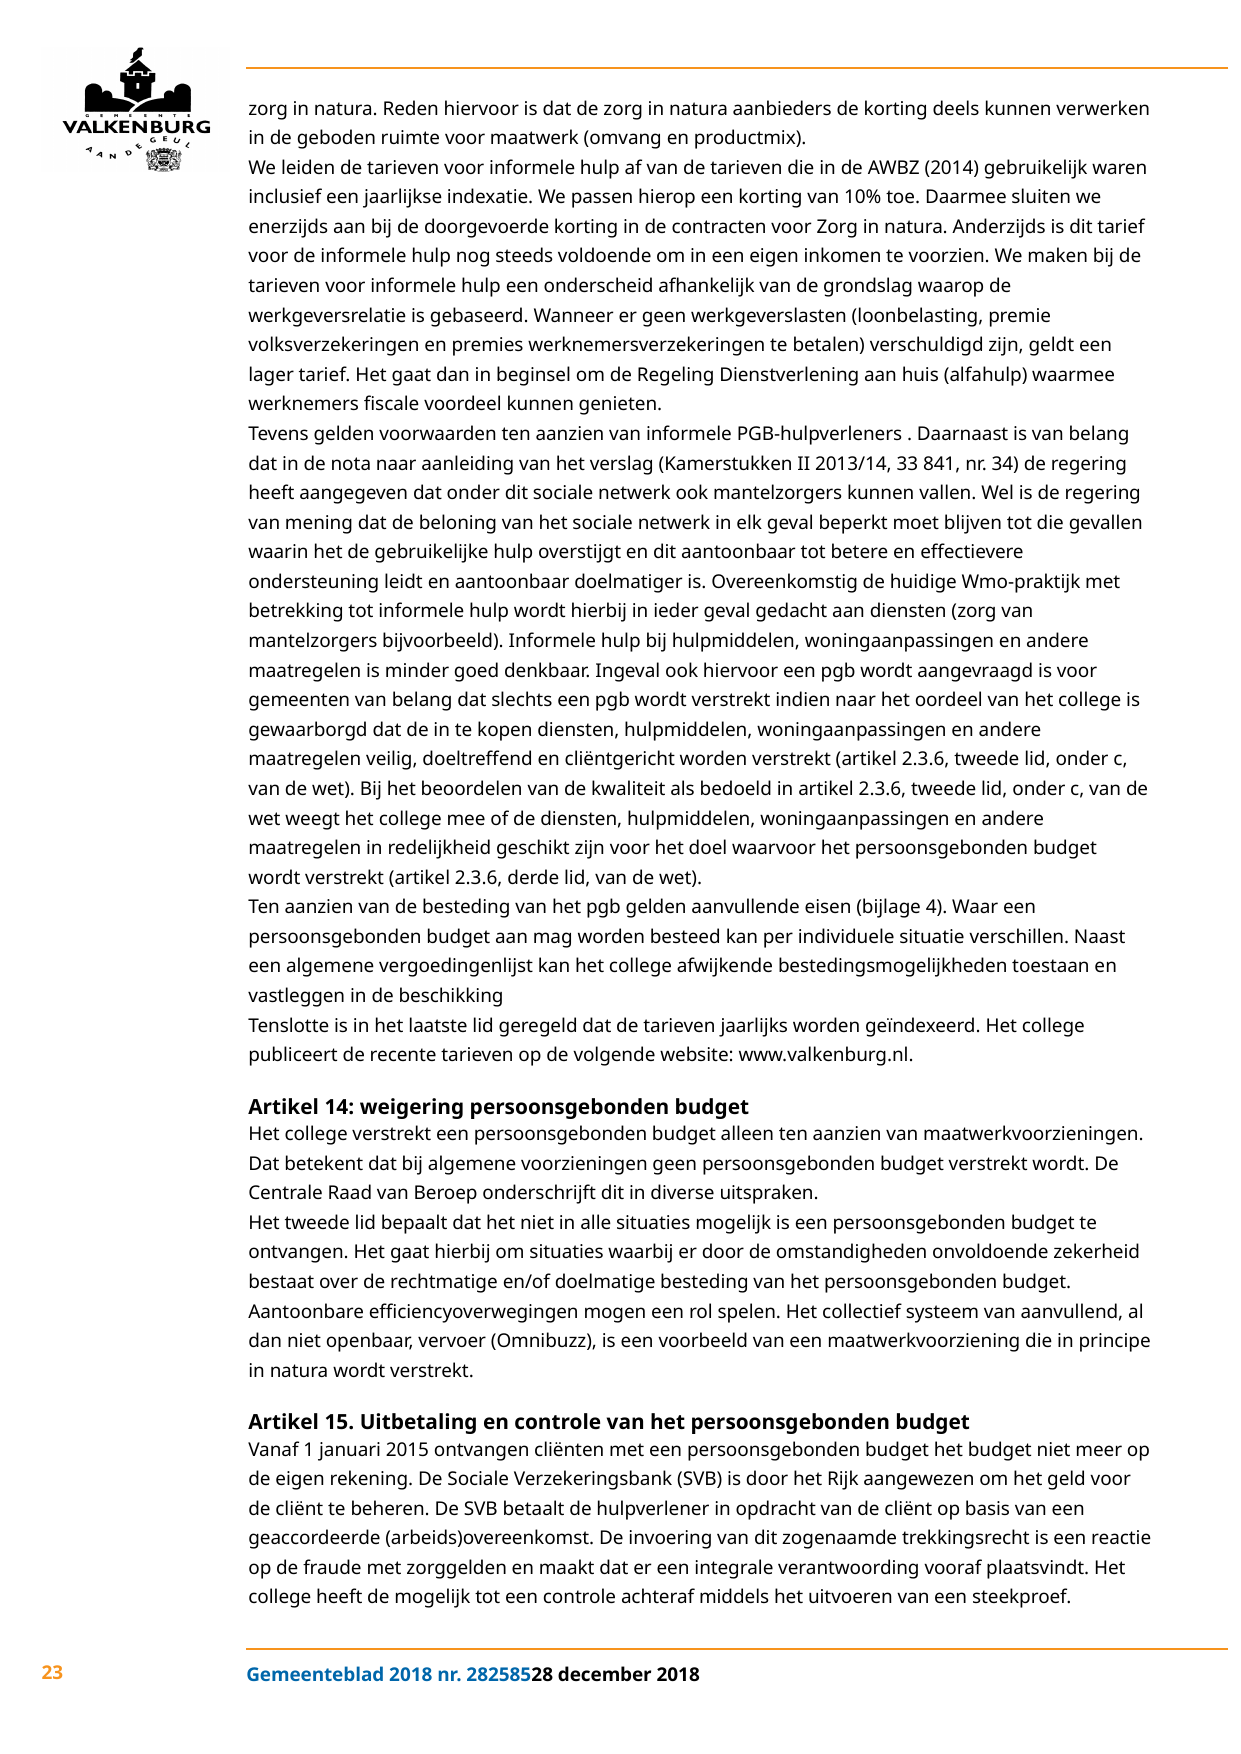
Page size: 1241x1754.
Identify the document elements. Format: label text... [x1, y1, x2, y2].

text Vanaf 1 januari 2015 ontvangen cliënten met een persoonsgebonden budget het budget niet meer op de eigen rekening. De Sociale Verzekeringsbank (SVB) is door het Rijk aangewezen om het geld voor de cliënt te beheren. De SVB betaalt de hulpverlener in opdracht van de cliënt op basis van een geaccordeerde (arbeids)overeenkomst. De invoering van dit zogenaamde trekkingsrecht is een reactie op de fraude met zorggelden en maakt dat er een integrale verantwoording vooraf plaatsvindt. Het college heeft de mogelijk tot een controle achteraf middels het uitvoeren van een steekproef. [248, 1436, 1152, 1609]
text Het college verstrekt een persoonsgebonden budget alleen ten aanzien van maatwerkvoorzieningen. Dat betekent dat bij algemene voorzieningen geen persoonsgebonden budget verstrekt wordt. De Centrale Raad van Beroep onderschrijft dit in diverse uitspraken. [248, 1120, 1152, 1205]
text Artikel 15. Uitbetaling en controle van het persoonsgebonden budget [248, 1407, 1152, 1436]
picture [41, 47, 231, 172]
text Ten aanzien van de besteding van het pgb gelden aanvullende eisen (bijlage 4). Waar een persoonsgebonden budget aan mag worden besteed kan per individuele situatie verschillen. Naast een algemene vergoedingenlijst kan het college afwijkende bestedingsmogelijkheden toestaan en vastleggen in de beschikking [248, 893, 1152, 1008]
text Tenslotte is in het laatste lid geregeld dat de tarieven jaarlijks worden geïndexeerd. Het college publiceert de recente tarieven op de volgende website: www.valkenburg.nl. [248, 1012, 1152, 1067]
text Tevens gelden voorwaarden ten aanzien van informele PGB-hulpverleners . Daarnaast is van belang dat in de nota naar aanleiding van het verslag (Kamerstukken II 2013/14, 33 841, nr. 34) de regering heeft aangegeven dat onder dit sociale netwerk ook mantelzorgers kunnen vallen. Wel is de regering van mening dat de beloning van het sociale netwerk in elk geval beperkt moet blijven tot die gevallen waarin het de gebruikelijke hulp overstijgt en dit aantoonbaar tot betere en effectievere ondersteuning leidt en aantoonbaar doelmatiger is. Overeenkomstig de huidige Wmo-praktijk met betrekking tot informele hulp wordt hierbij in ieder geval gedacht aan diensten (zorg van mantelzorgers bijvoorbeeld). Informele hulp bij hulpmiddelen, woningaanpassingen en andere maatregelen is minder goed denkbaar. Ingeval ook hiervoor een pgb wordt aangevraagd is voor gemeenten van belang dat slechts een pgb wordt verstrekt indien naar het oordeel van het college is gewaarborgd dat de in te kopen diensten, hulpmiddelen, woningaanpassingen en andere maatregelen veilig, doeltreffend en cliëntgericht worden verstrekt (artikel 2.3.6, tweede lid, onder c, van de wet). Bij het beoordelen van de kwaliteit als bedoeld in artikel 2.3.6, tweede lid, onder c, van de wet weegt het college mee of de diensten, hulpmiddelen, woningaanpassingen en andere maatregelen in redelijkheid geschikt zijn voor het doel waarvoor het persoonsgebonden budget wordt verstrekt (artikel 2.3.6, derde lid, van de wet). [248, 420, 1152, 890]
text Het tweede lid bepaalt dat het niet in alle situaties mogelijk is een persoonsgebonden budget te ontvangen. Het gaat hierbij om situaties waarbij er door de omstandigheden onvoldoende zekerheid bestaat over de rechtmatige en/of doelmatige besteding van het persoonsgebonden budget. Aantoonbare efficiencyoverwegingen mogen een rol spelen. Het collectief systeem van aanvullend, al dan niet openbaar, vervoer (Omnibuzz), is een voorbeeld van een maatwerkvoorziening die in principe in natura wordt verstrekt. [248, 1209, 1152, 1383]
text We leiden de tarieven voor informele hulp af van de tarieven die in de AWBZ (2014) gebruikelijk waren inclusief een jaarlijkse indexatie. We passen hierop een korting van 10% toe. Daarmee sluiten we enerzijds aan bij de doorgevoerde korting in de contracten voor Zorg in natura. Anderzijds is dit tarief voor de informele hulp nog steeds voldoende om in een eigen inkomen te voorzien. We maken bij de tarieven voor informele hulp een onderscheid afhankelijk van de grondslag waarop de werkgeversrelatie is gebaseerd. Wanneer er geen werkgeverslasten (loonbelasting, premie volksverzekeringen en premies werknemersverzekeringen te betalen) verschuldigd zijn, geldt een lager tarief. Het gaat dan in beginsel om de Regeling Dienstverlening aan huis (alfahulp) waarmee werknemers fiscale voordeel kunnen genieten. [248, 154, 1152, 416]
text zorg in natura. Reden hiervoor is dat de zorg in natura aanbieders de korting deels kunnen verwerken in de geboden ruimte voor maatwerk (omvang en productmix). [248, 95, 1152, 150]
text Artikel 14: weigering persoonsgebonden budget [248, 1092, 1152, 1120]
